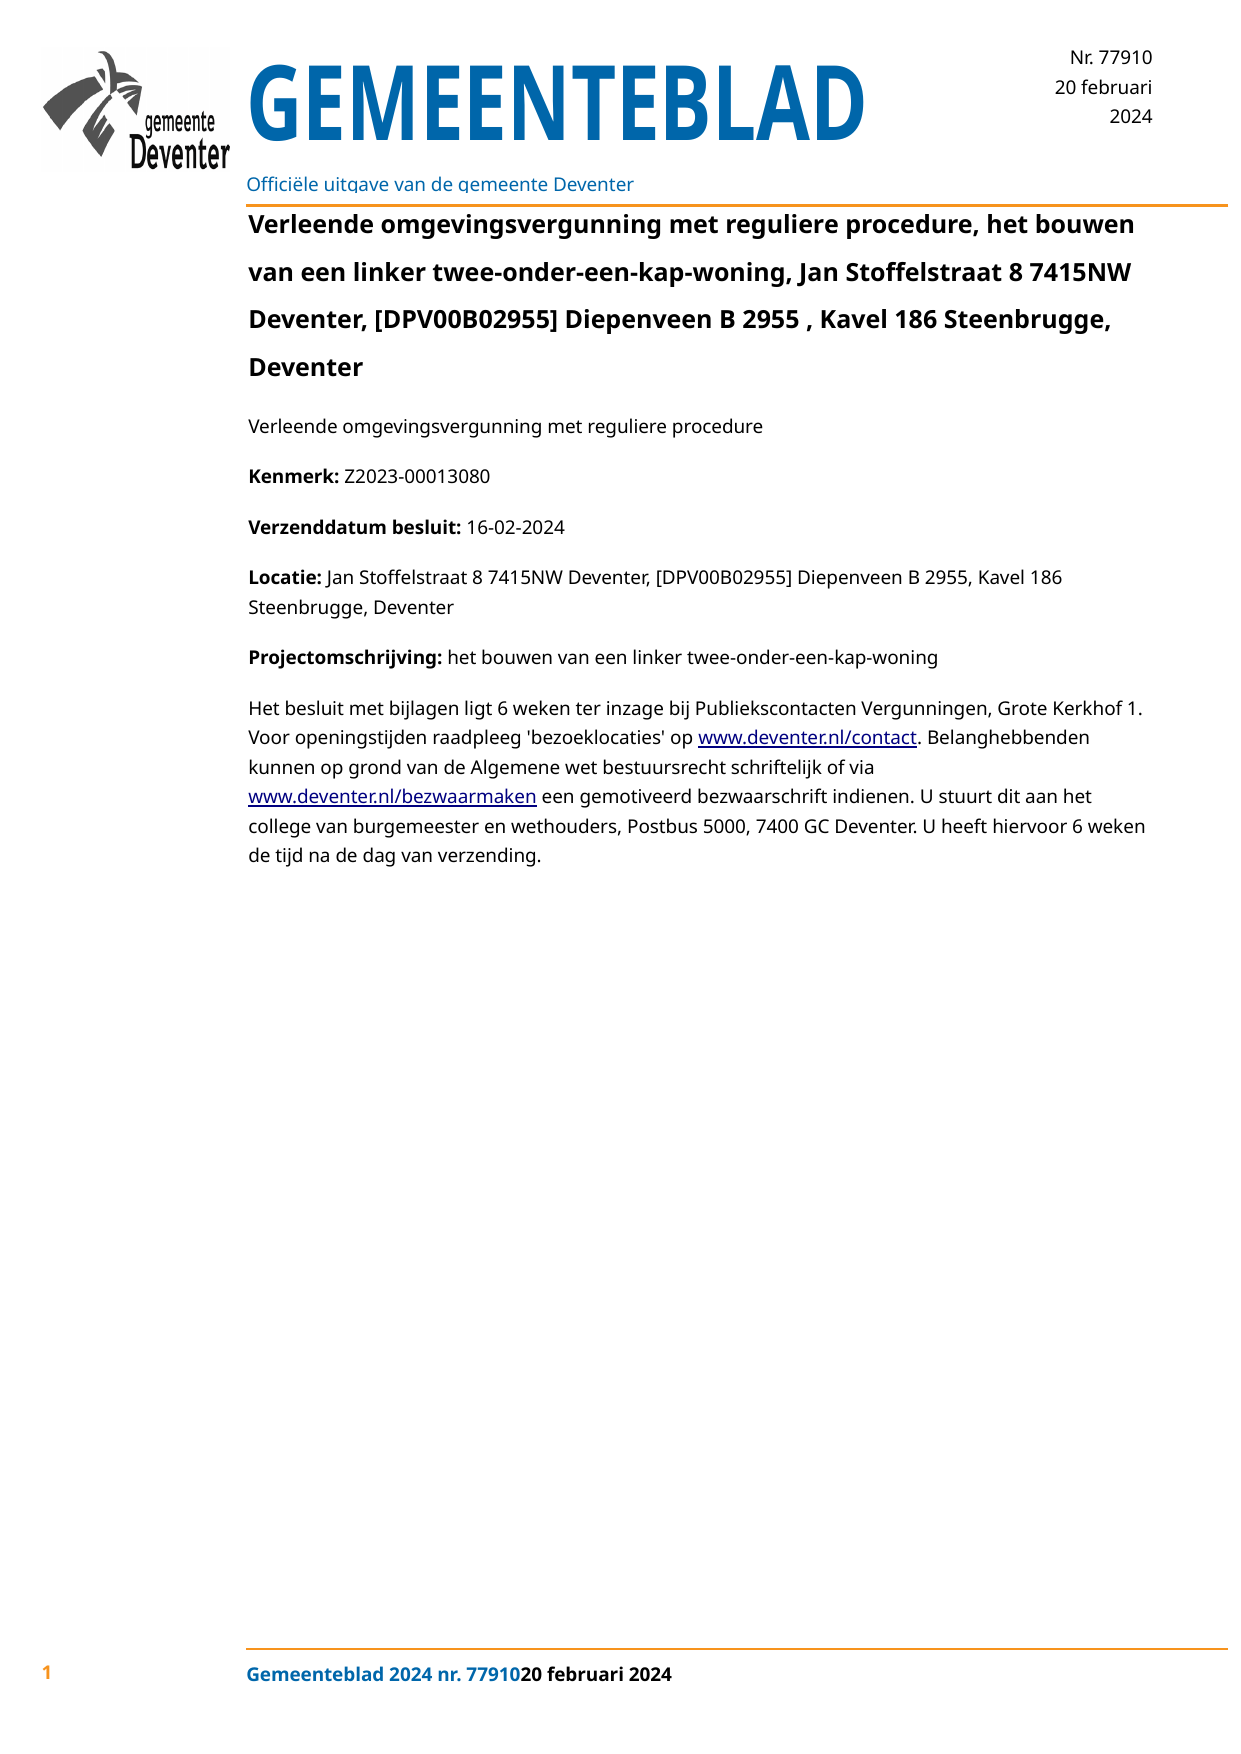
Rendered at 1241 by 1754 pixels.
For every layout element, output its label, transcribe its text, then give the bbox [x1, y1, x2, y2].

text Projectomschrijving: het bouwen van een linker twee-onder-een-kap-woning [248, 644, 1152, 670]
text Het besluit met bijlagen ligt 6 weken ter inzage bij Publiekscontacten Vergunningen, Grote Kerkhof 1. Voor openingstijden raadpleeg 'bezoeklocaties' op www.deventer.nl/contact. Belanghebbenden kunnen op grond van de Algemene wet bestuursrecht schriftelijk of via www.deventer.nl/bezwaarmaken een gemotiveerd bezwaarschrift indienen. U stuurt dit aan het college van burgemeester en wethouders, Postbus 5000, 7400 GC Deventer. U heeft hiervoor 6 weken de tijd na de dag van verzending. [248, 695, 1152, 868]
text Verzenddatum besluit: 16-02-2024 [248, 514, 1152, 540]
text Verleende omgevingsvergunning met reguliere procedure, het bouwen van een linker twee-onder-een-kap-woning, Jan Stoffelstraat 8 7415NW Deventer, [DPV00B02955] Diepenveen B 2955 , Kavel 186 Steenbrugge, Deventer [248, 207, 1152, 384]
text Kenmerk: Z2023-00013080 [248, 463, 1152, 489]
picture [41, 47, 231, 172]
text Locatie: Jan Stoffelstraat 8 7415NW Deventer, [DPV00B02955] Diepenveen B 2955, Kavel 186 Steenbrugge, Deventer [248, 564, 1152, 620]
text Verleende omgevingsvergunning met reguliere procedure [248, 413, 1152, 439]
